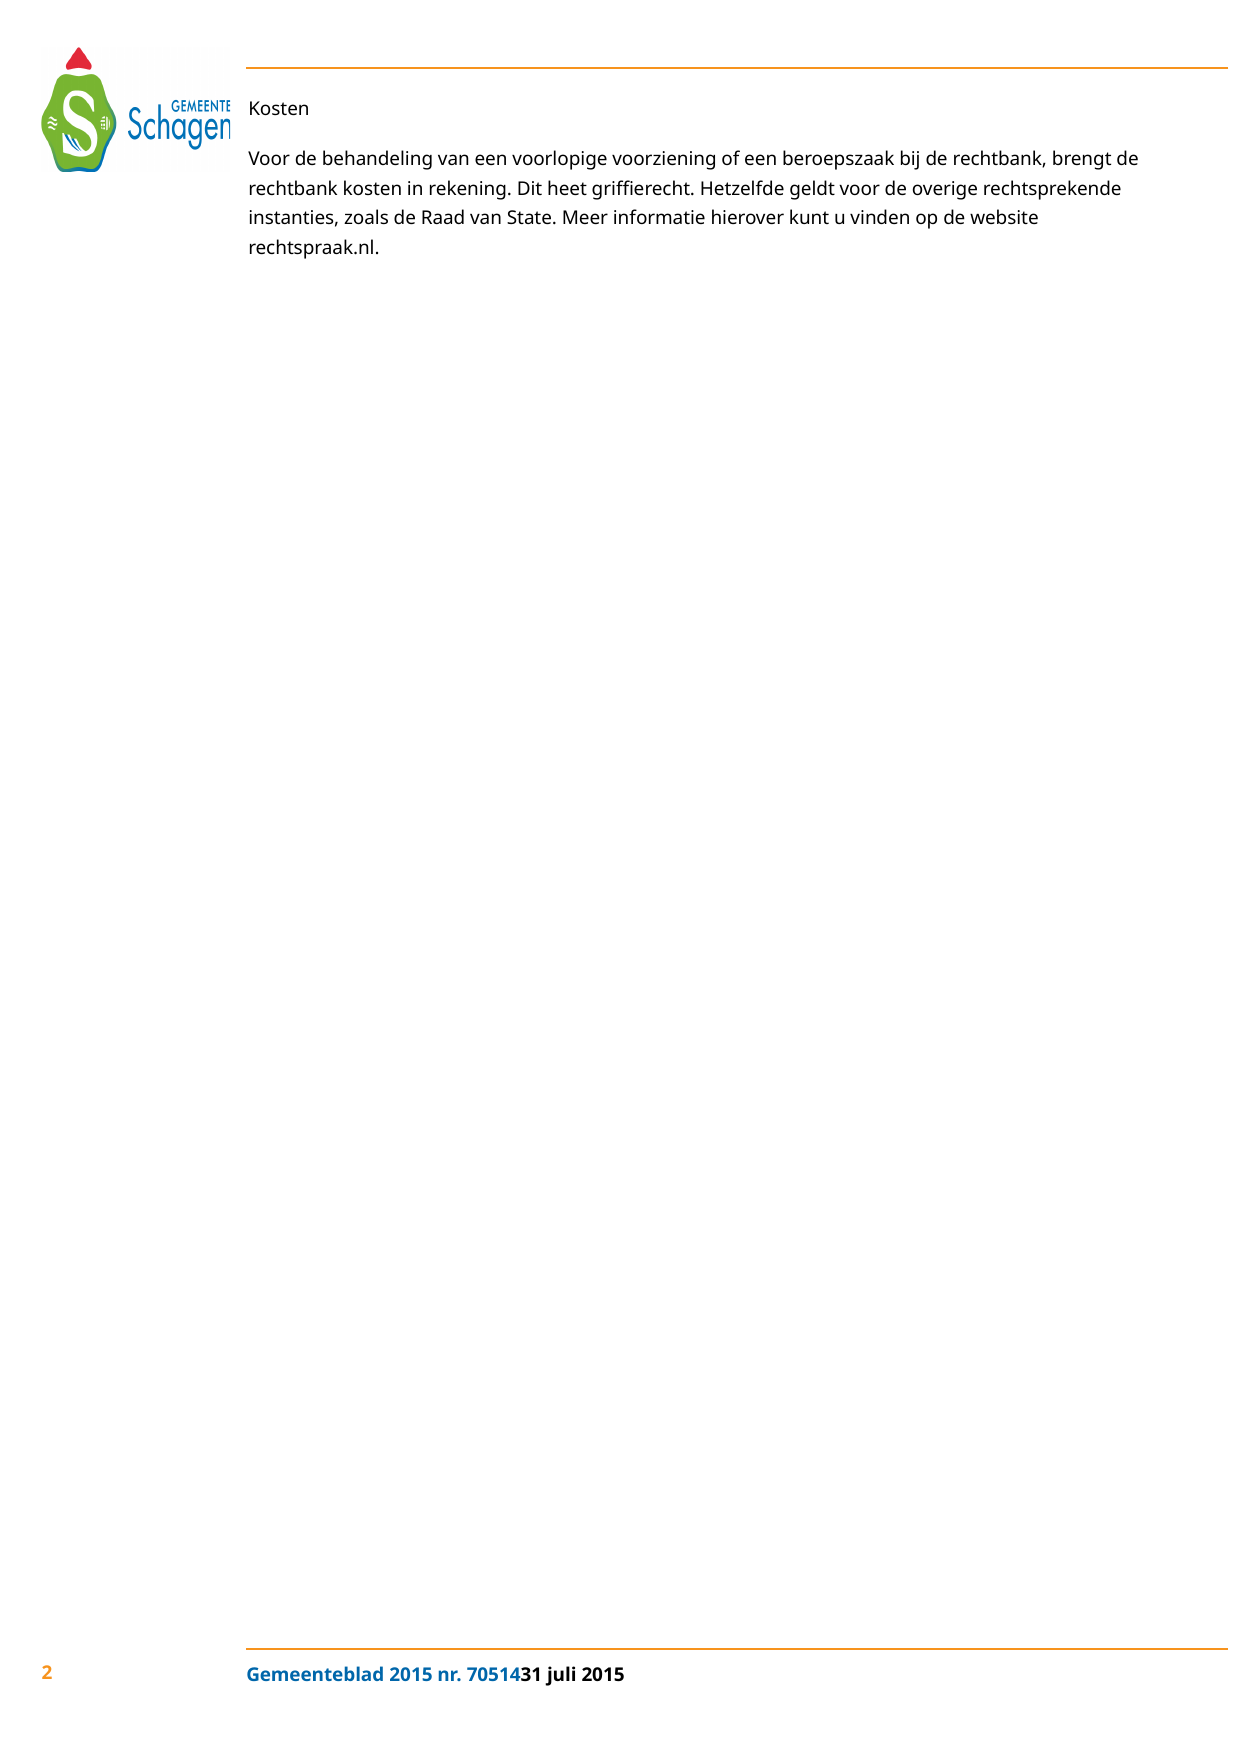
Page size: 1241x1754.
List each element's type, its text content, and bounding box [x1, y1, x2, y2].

text Kosten [248, 95, 1152, 121]
text Voor de behandeling van een voorlopige voorziening of een beroepszaak bij de rechtbank, brengt de rechtbank kosten in rekening. Dit heet griffierecht. Hetzelfde geldt voor de overige rechtsprekende instanties, zoals de Raad van State. Meer informatie hierover kunt u vinden op de website rechtspraak.nl. [248, 145, 1152, 260]
picture [41, 47, 231, 172]
